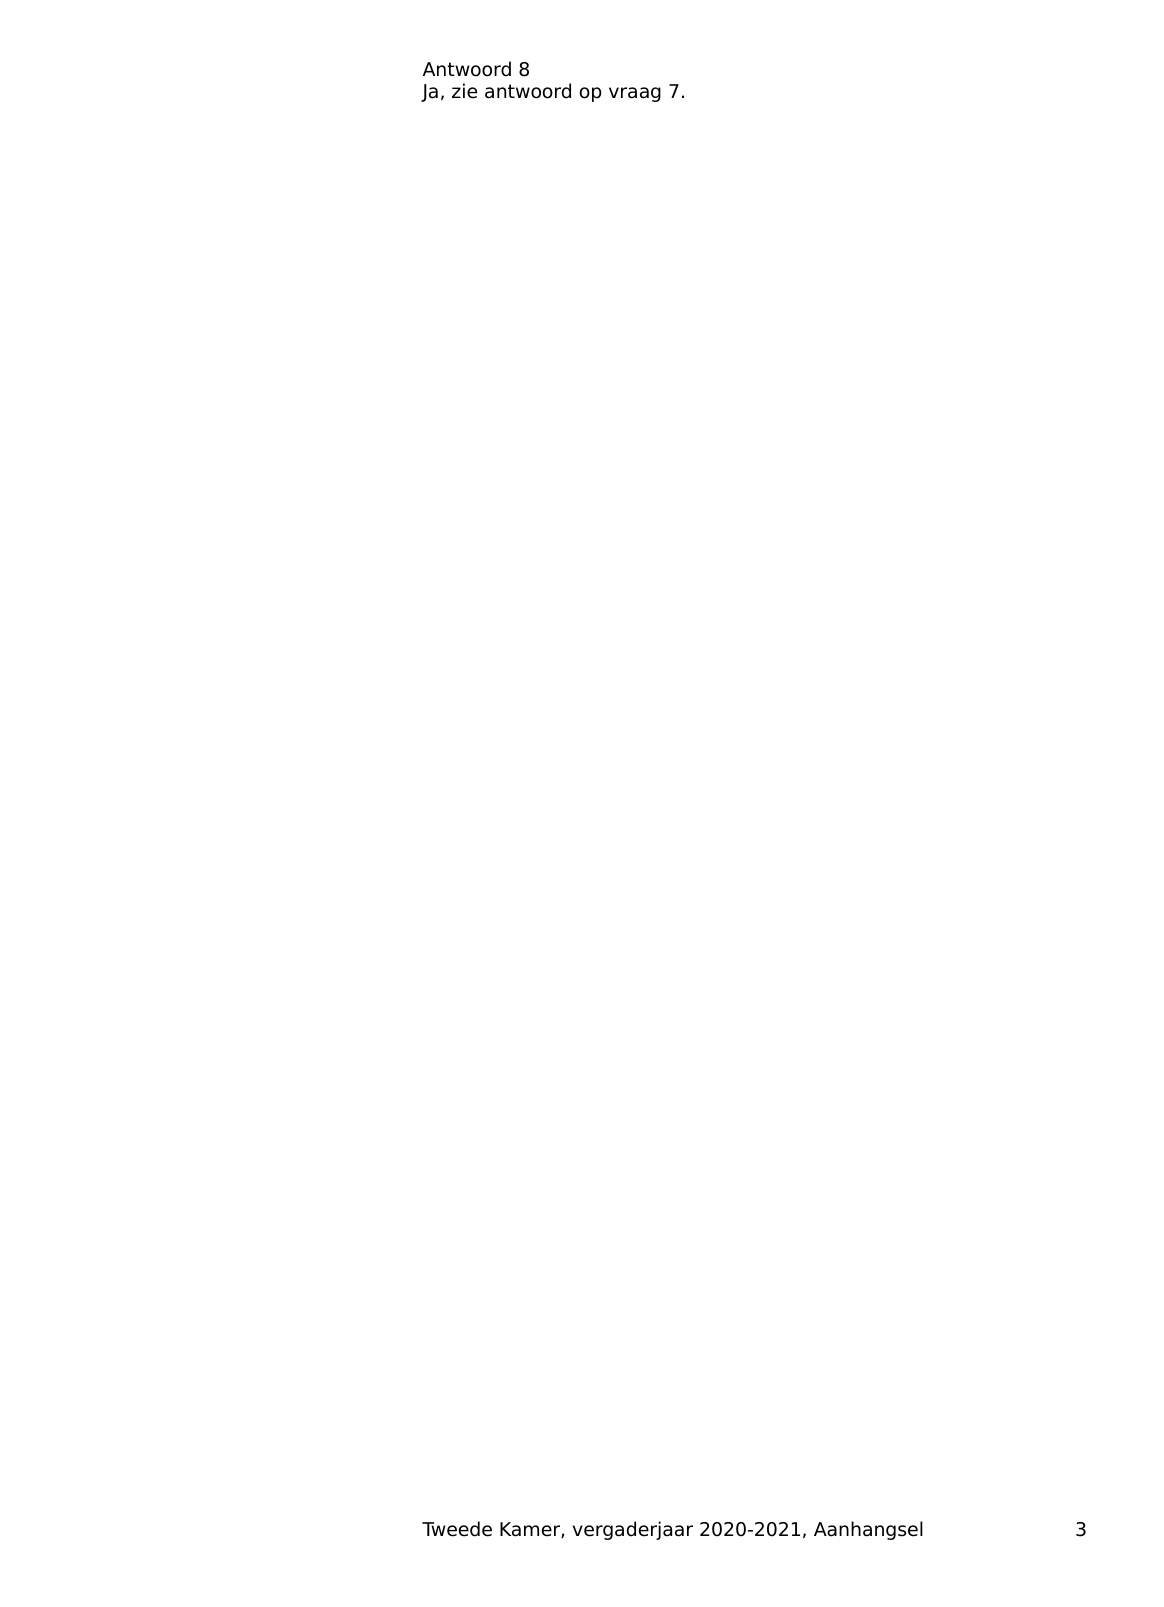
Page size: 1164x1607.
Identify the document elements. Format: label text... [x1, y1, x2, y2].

text Antwoord 8 [422, 59, 1087, 81]
text Ja, zie antwoord op vraag 7. [422, 81, 1087, 103]
